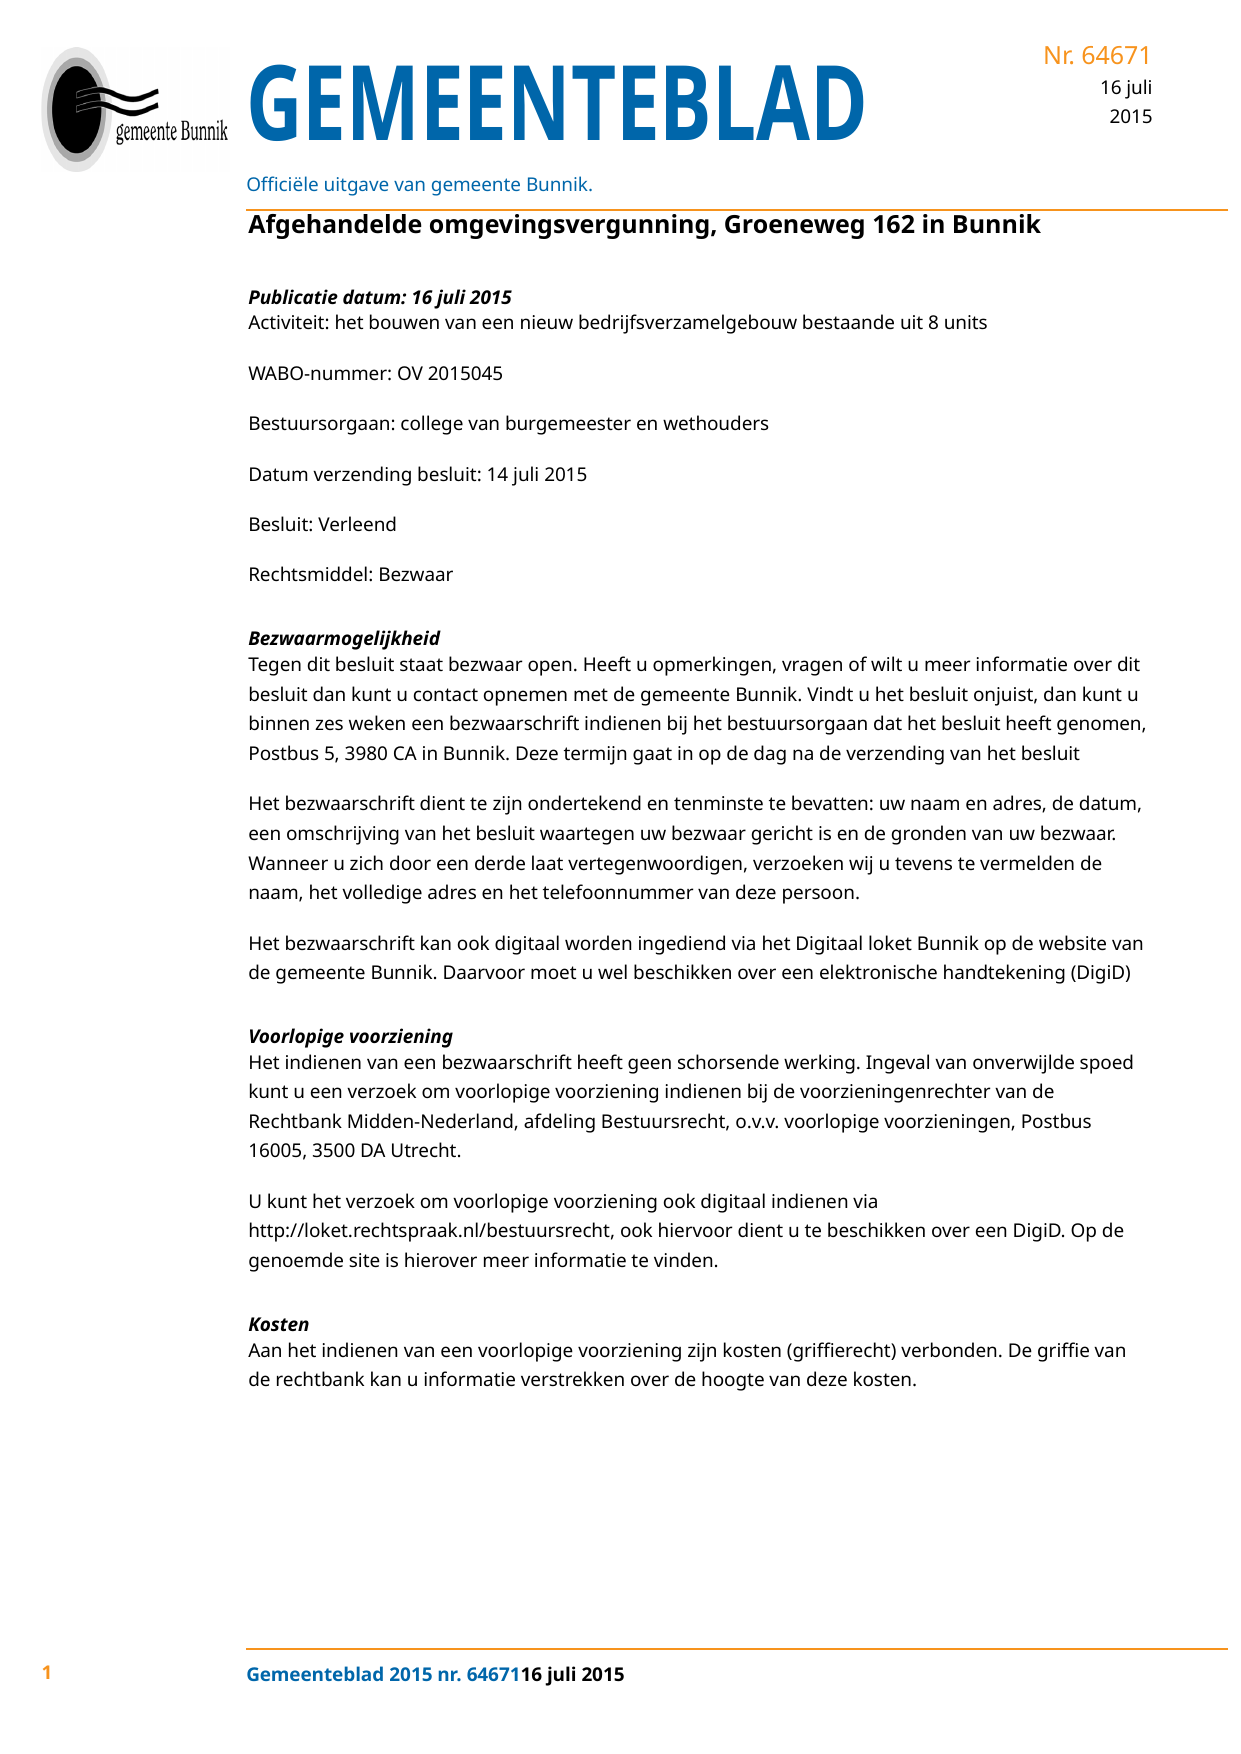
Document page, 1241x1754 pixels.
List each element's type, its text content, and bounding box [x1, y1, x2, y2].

text Publicatie datum: 16 juli 2015 [248, 284, 1152, 309]
text Bezwaarmogelijkheid [248, 626, 1152, 651]
text Bestuursorgaan: college van burgemeester en wethouders [248, 410, 1152, 436]
picture [41, 47, 231, 172]
text Besluit: Verleend [248, 511, 1152, 537]
text Voorlopige voorziening [248, 1023, 1152, 1049]
text Kosten [248, 1311, 1152, 1337]
text Het indienen van een bezwaarschrift heeft geen schorsende werking. Ingeval van onverwijlde spoed kunt u een verzoek om voorlopige voorziening indienen bij de voorzieningenrechter van de Rechtbank Midden-Nederland, afdeling Bestuursrecht, o.v.v. voorlopige voorzieningen, Postbus 16005, 3500 DA Utrecht. [248, 1049, 1152, 1163]
text Datum verzending besluit: 14 juli 2015 [248, 461, 1152, 487]
text U kunt het verzoek om voorlopige voorziening ook digitaal indienen via http://loket.rechtspraak.nl/bestuursrecht, ook hiervoor dient u te beschikken over een DigiD. Op de genoemde site is hierover meer informatie te vinden. [248, 1188, 1152, 1273]
text Tegen dit besluit staat bezwaar open. Heeft u opmerkingen, vragen of wilt u meer informatie over dit besluit dan kunt u contact opnemen met de gemeente Bunnik. Vindt u het besluit onjuist, dan kunt u binnen zes weken een bezwaarschrift indienen bij het bestuursorgaan dat het besluit heeft genomen, Postbus 5, 3980 CA in Bunnik. Deze termijn gaat in op de dag na de verzending van het besluit [248, 651, 1152, 766]
text Activiteit: het bouwen van een nieuw bedrijfsverzamelgebouw bestaande uit 8 units [248, 309, 1152, 335]
text Het bezwaarschrift kan ook digitaal worden ingediend via het Digitaal loket Bunnik op de website van de gemeente Bunnik. Daarvoor moet u wel beschikken over een elektronische handtekening (DigiD) [248, 930, 1152, 985]
text Aan het indienen van een voorlopige voorziening zijn kosten (griffierecht) verbonden. De griffie van de rechtbank kan u informatie verstrekken over de hoogte van deze kosten. [248, 1337, 1152, 1392]
text Rechtsmiddel: Bezwaar [248, 562, 1152, 587]
text Afgehandelde omgevingsvergunning, Groeneweg 162 in Bunnik [248, 211, 1152, 241]
text Het bezwaarschrift dient te zijn ondertekend en tenminste te bevatten: uw naam en adres, de datum, een omschrijving van het besluit waartegen uw bezwaar gericht is en de gronden van uw bezwaar. Wanneer u zich door een derde laat vertegenwoordigen, verzoeken wij u tevens te vermelden de naam, het volledige adres en het telefoonnummer van deze persoon. [248, 791, 1152, 905]
text WABO-nummer: OV 2015045 [248, 360, 1152, 386]
